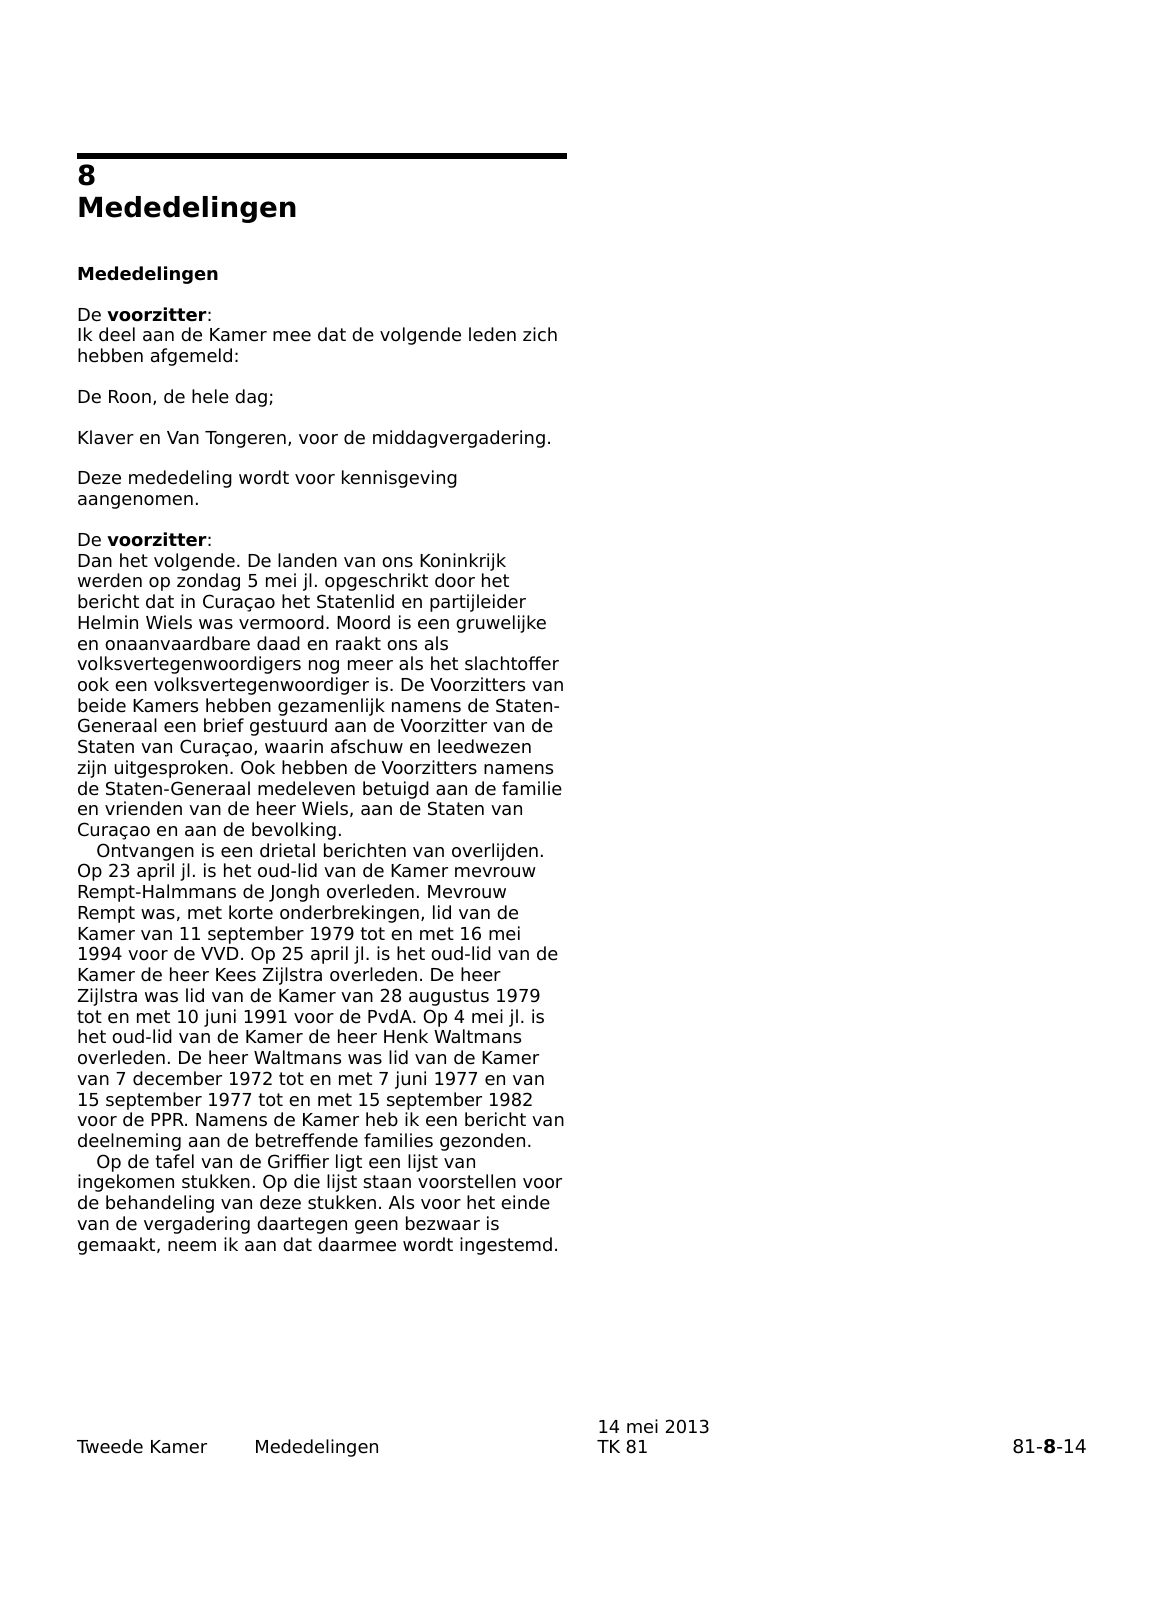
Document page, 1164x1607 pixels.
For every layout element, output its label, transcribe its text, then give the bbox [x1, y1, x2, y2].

text Klaver en Van Tongeren, voor de middagvergadering. [77, 427, 567, 448]
text Ik deel aan de Kamer mee dat de volgende leden zich hebben afgemeld: [77, 325, 567, 367]
text Ontvangen is een drietal berichten van overlijden. Op 23 april jl. is het oud-lid van de Kamer mevrouw Rempt-Halmmans de Jongh overleden. Mevrouw Rempt was, met korte onderbrekingen, lid van de Kamer van 11 september 1979 tot en met 16 mei 1994 voor de VVD. Op 25 april jl. is het oud-lid van de Kamer de heer Kees Zijlstra overleden. De heer Zijlstra was lid van de Kamer van 28 augustus 1979 tot en met 10 juni 1991 voor de PvdA. Op 4 mei jl. is het oud-lid van de Kamer de heer Henk Waltmans overleden. De heer Waltmans was lid van de Kamer van 7 december 1972 tot en met 7 juni 1977 en van 15 september 1977 tot en met 15 september 1982 voor de PPR. Namens de Kamer heb ik een bericht van deelneming aan de betreffende families gezonden. [77, 841, 567, 1152]
title 8 Mededelingen [77, 159, 567, 224]
text Mededelingen [77, 264, 567, 284]
text Op de tafel van de Griffier ligt een lijst van ingekomen stukken. Op die lijst staan voorstellen voor de behandeling van deze stukken. Als voor het einde van de vergadering daartegen geen bezwaar is gemaakt, neem ik aan dat daarmee wordt ingestemd. [77, 1152, 567, 1255]
text De voorzitter: [77, 530, 567, 550]
text Dan het volgende. De landen van ons Koninkrijk werden op zondag 5 mei jl. opgeschrikt door het bericht dat in Curaçao het Statenlid en partijleider Helmin Wiels was vermoord. Moord is een gruwelijke en onaanvaardbare daad en raakt ons als volksvertegenwoordigers nog meer als het slachtoffer ook een volksvertegenwoordiger is. De Voorzitters van beide Kamers hebben gezamenlijk namens de Staten-Generaal een brief gestuurd aan de Voorzitter van de Staten van Curaçao, waarin afschuw en leedwezen zijn uitgesproken. Ook hebben de Voorzitters namens de Staten-Generaal medeleven betuigd aan de familie en vrienden van de heer Wiels, aan de Staten van Curaçao en aan de bevolking. [77, 550, 567, 841]
text De voorzitter: [77, 304, 567, 325]
text Deze mededeling wordt voor kennisgeving aangenomen. [77, 468, 567, 510]
text De Roon, de hele dag; [77, 387, 567, 407]
